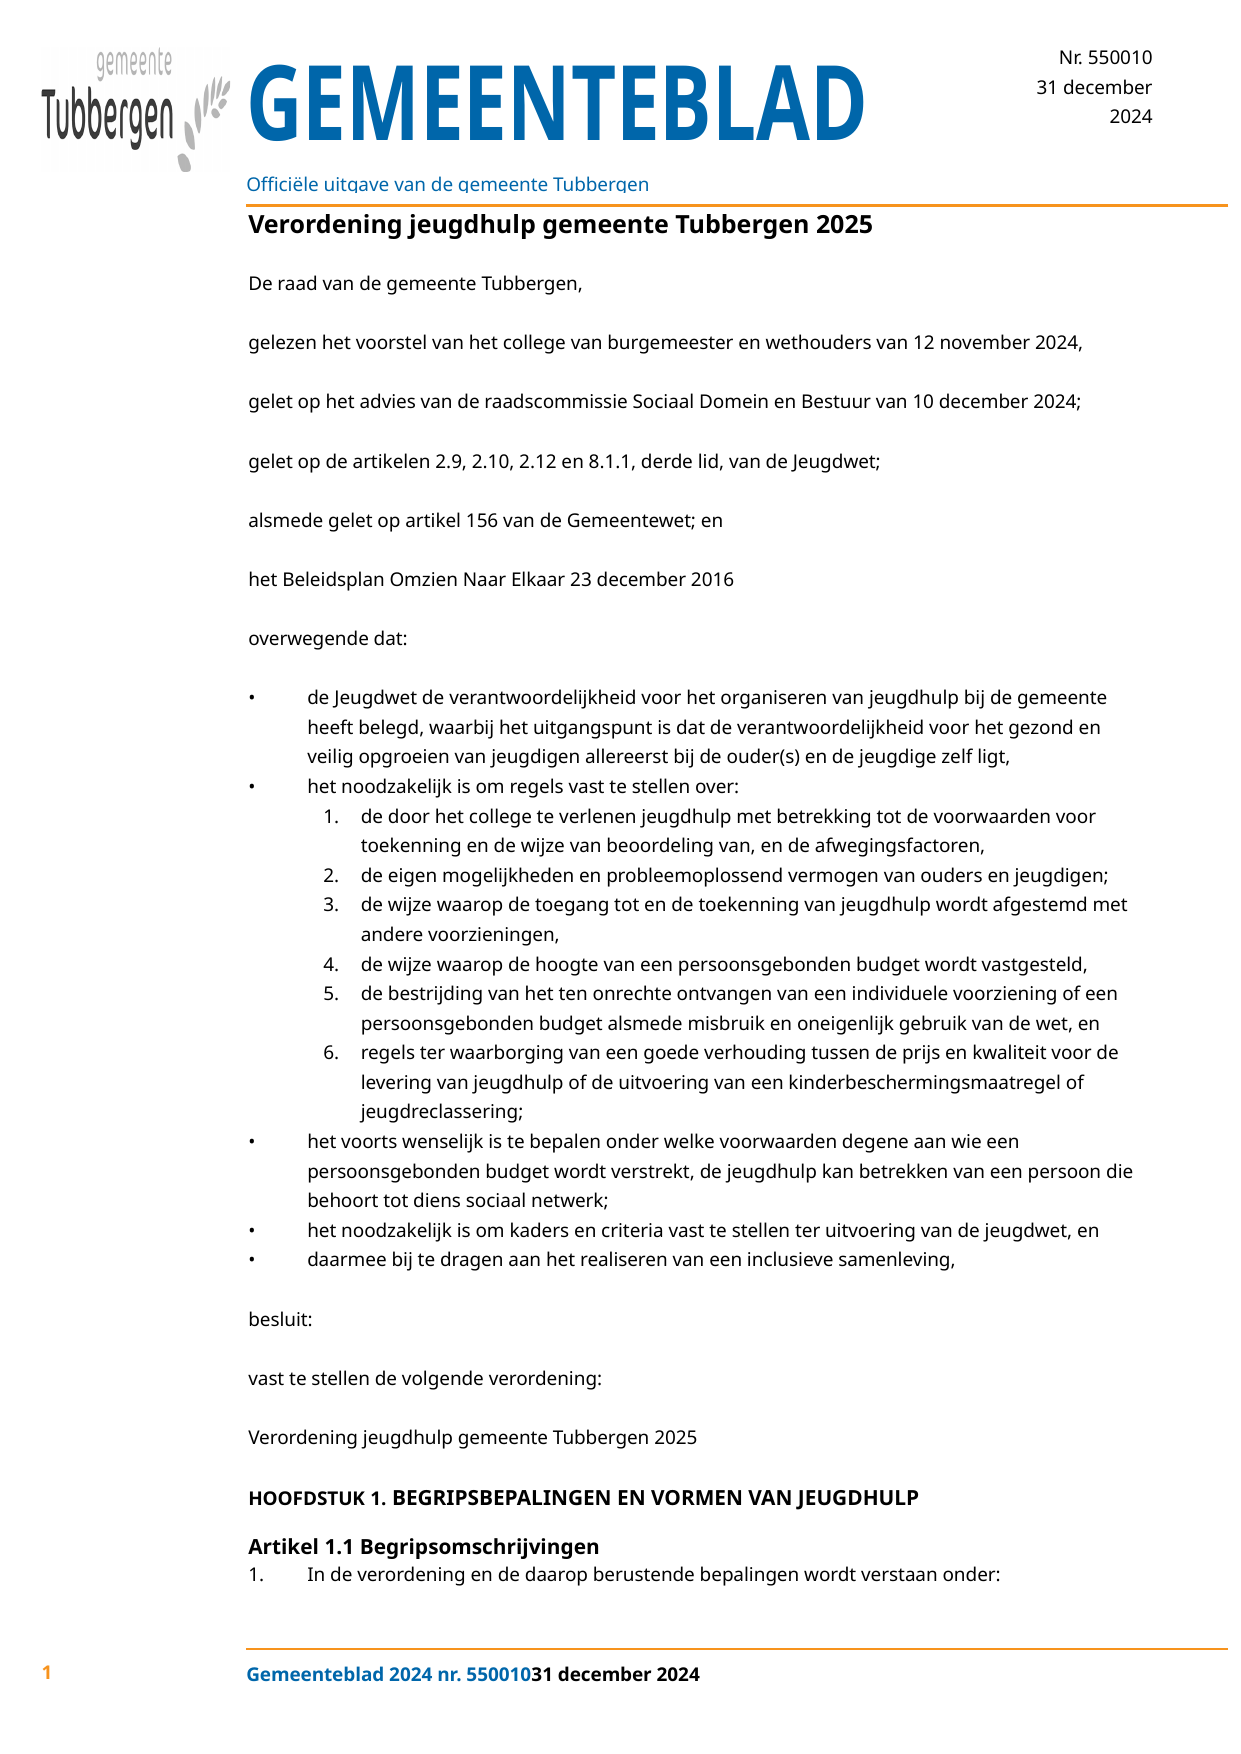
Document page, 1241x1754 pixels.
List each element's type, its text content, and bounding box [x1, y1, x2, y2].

list het voorts wenselijk is te bepalen onder welke voorwaarden degene aan wie een persoonsgebonden budget wordt verstrekt, de jeugdhulp kan betrekken van een persoon die behoort tot diens sociaal netwerk; [248, 1128, 1152, 1213]
list de wijze waarop de hoogte van een persoonsgebonden budget wordt vastgesteld, [323, 951, 1152, 976]
list het noodzakelijk is om regels vast te stellen over: [248, 773, 1152, 799]
text gelezen het voorstel van het college van burgemeester en wethouders van 12 november 2024, [248, 329, 1152, 355]
text overwegende dat: [248, 625, 1152, 651]
list regels ter waarborging van een goede verhouding tussen de prijs en kwaliteit voor de levering van jeugdhulp of de uitvoering van een kinderbeschermingsmaatregel of jeugdreclassering; [323, 1039, 1152, 1124]
text alsmede gelet op artikel 156 van de Gemeentewet; en [248, 507, 1152, 533]
list de bestrijding van het ten onrechte ontvangen van een individuele voorziening of een persoonsgebonden budget alsmede misbruik en oneigenlijk gebruik van de wet, en [323, 980, 1152, 1036]
list de door het college te verlenen jeugdhulp met betrekking tot de voorwaarden voor toekenning en de wijze van beoordeling van, en de afwegingsfactoren, [323, 803, 1152, 858]
list de Jeugdwet de verantwoordelijkheid voor het organiseren van jeugdhulp bij de gemeente heeft belegd, waarbij het uitgangspunt is dat de verantwoordelijkheid voor het gezond en veilig opgroeien van jeugdigen allereerst bij de ouder(s) en de jeugdige zelf ligt, [248, 684, 1152, 769]
text gelet op de artikelen 2.9, 2.10, 2.12 en 8.1.1, derde lid, van de Jeugdwet; [248, 448, 1152, 473]
list het noodzakelijk is om kaders en criteria vast te stellen ter uitvoering van de jeugdwet, en [248, 1217, 1152, 1243]
text gelet op het advies van de raadscommissie Sociaal Domein en Bestuur van 10 december 2024; [248, 389, 1152, 414]
list de wijze waarop de toegang tot en de toekenning van jeugdhulp wordt afgestemd met andere voorzieningen, [323, 892, 1152, 947]
picture [41, 47, 231, 172]
text HOOFDSTUK 1. BEGRIPSBEPALINGEN EN VORMEN VAN JEUGDHULP [248, 1483, 1152, 1512]
text De raad van de gemeente Tubbergen, [248, 270, 1152, 296]
text vast te stellen de volgende verordening: [248, 1365, 1152, 1391]
text Verordening jeugdhulp gemeente Tubbergen 2025 [248, 1424, 1152, 1450]
list In de verordening en de daarop berustende bepalingen wordt verstaan onder: [248, 1561, 1152, 1587]
text Artikel 1.1 Begripsomschrijvingen [248, 1532, 1152, 1561]
text het Beleidsplan Omzien Naar Elkaar 23 december 2016 [248, 566, 1152, 592]
list de eigen mogelijkheden en probleemoplossend vermogen van ouders en jeugdigen; [323, 862, 1152, 888]
text Verordening jeugdhulp gemeente Tubbergen 2025 [248, 207, 1152, 241]
text besluit: [248, 1306, 1152, 1331]
list daarmee bij te dragen aan het realiseren van een inclusieve samenleving, [248, 1247, 1152, 1272]
